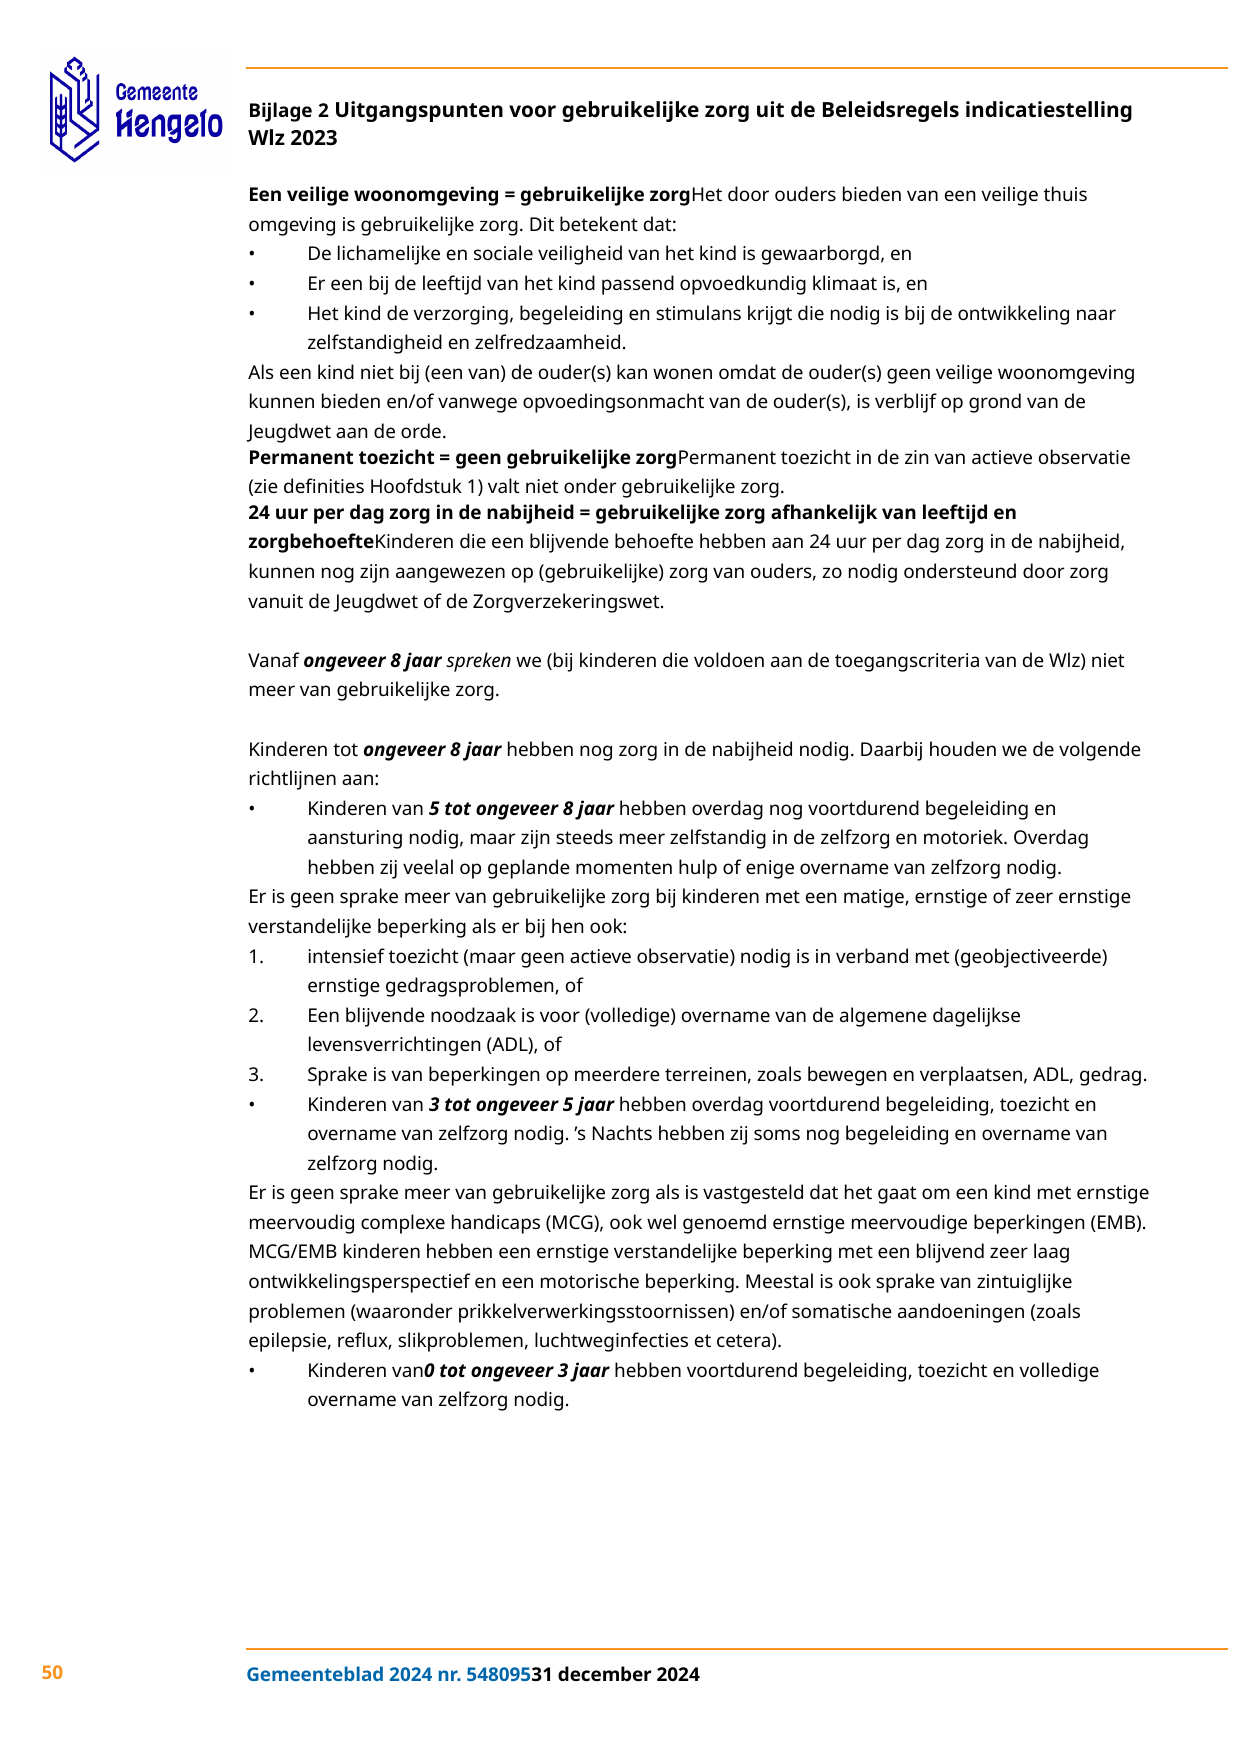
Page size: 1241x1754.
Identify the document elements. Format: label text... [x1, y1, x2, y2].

picture [41, 47, 231, 172]
table_cell 24 uur per dag zorg in de nabijheid = gebruikelijke zorg afhankelijk van leeftijd en zorgbehoefteKinderen die een blijvende behoefte hebben aan 24 uur per dag zorg in de nabijheid, kunnen nog zijn aangewezen op (gebruikelijke) zorg van ouders, zo nodig ondersteund door zorg vanuit de Jeugdwet of de Zorgverzekeringswet. Vanaf ongeveer 8 jaar spreken we (bij kinderen die voldoen aan de toegangscriteria van de Wlz) niet meer van gebruikelijke zorg. Kinderen tot ongeveer 8 jaar hebben nog zorg in de nabijheid nodig. Daarbij houden we de volgende richtlijnen aan: Kinderen van 5 tot ongeveer 8 jaar hebben overdag nog voortdurend begeleiding en aansturing nodig, maar zijn steeds meer zelfstandig in de zelfzorg en motoriek. Overdag hebben zij veelal op geplande momenten hulp of enige overname van zelfzorg nodig. Er is geen sprake meer van gebruikelijke zorg bij kinderen met een matige, ernstige of zeer ernstige verstandelijke beperking als er bij hen ook: intensief toezicht (maar geen actieve observatie) nodig is in verband met (geobjectiveerde) ernstige gedragsproblemen, of Een blijvende noodzaak is voor (volledige) overname van de algemene dagelijkse levensverrichtingen (ADL), of Sprake is van beperkingen op meerdere terreinen, zoals bewegen en verplaatsen, ADL, gedrag. Kinderen van 3 tot ongeveer 5 jaar hebben overdag voortdurend begeleiding, toezicht en overname van zelfzorg nodig. ’s Nachts hebben zij soms nog begeleiding en overname van zelfzorg nodig. Er is geen sprake meer van gebruikelijke zorg als is vastgesteld dat het gaat om een kind met ernstige meervoudig complexe handicaps (MCG), ook wel genoemd ernstige meervoudige beperkingen (EMB). MCG/EMB kinderen hebben een ernstige verstandelijke beperking met een blijvend zeer laag ontwikkelingsperspectief en een motorische beperking. Meestal is ook sprake van zintuiglijke problemen (waaronder prikkelverwerkingsstoornissen) en/of somatische aandoeningen (zoals epilepsie, reflux, slikproblemen, luchtweginfecties et cetera). Kinderen van0 tot ongeveer 3 jaar hebben voortdurend begeleiding, toezicht en volledige overname van zelfzorg nodig. [248, 499, 1152, 1412]
table_header Een veilige woonomgeving = gebruikelijke zorgHet door ouders bieden van een veilige thuis omgeving is gebruikelijke zorg. Dit betekent dat: De lichamelijke en sociale veiligheid van het kind is gewaarborgd, en Er een bij de leeftijd van het kind passend opvoedkundig klimaat is, en Het kind de verzorging, begeleiding en stimulans krijgt die nodig is bij de ontwikkeling naar zelfstandigheid en zelfredzaamheid. Als een kind niet bij (een van) de ouder(s) kan wonen omdat de ouder(s) geen veilige woonomgeving kunnen bieden en/of vanwege opvoedingsonmacht van de ouder(s), is verblijf op grond van de Jeugdwet aan de orde. [248, 181, 1152, 444]
text Bijlage 2 Uitgangspunten voor gebruikelijke zorg uit de Beleidsregels indicatiestelling Wlz 2023 [248, 95, 1152, 152]
table_cell Permanent toezicht = geen gebruikelijke zorgPermanent toezicht in de zin van actieve observatie (zie definities Hoofdstuk 1) valt niet onder gebruikelijke zorg. [248, 444, 1152, 499]
